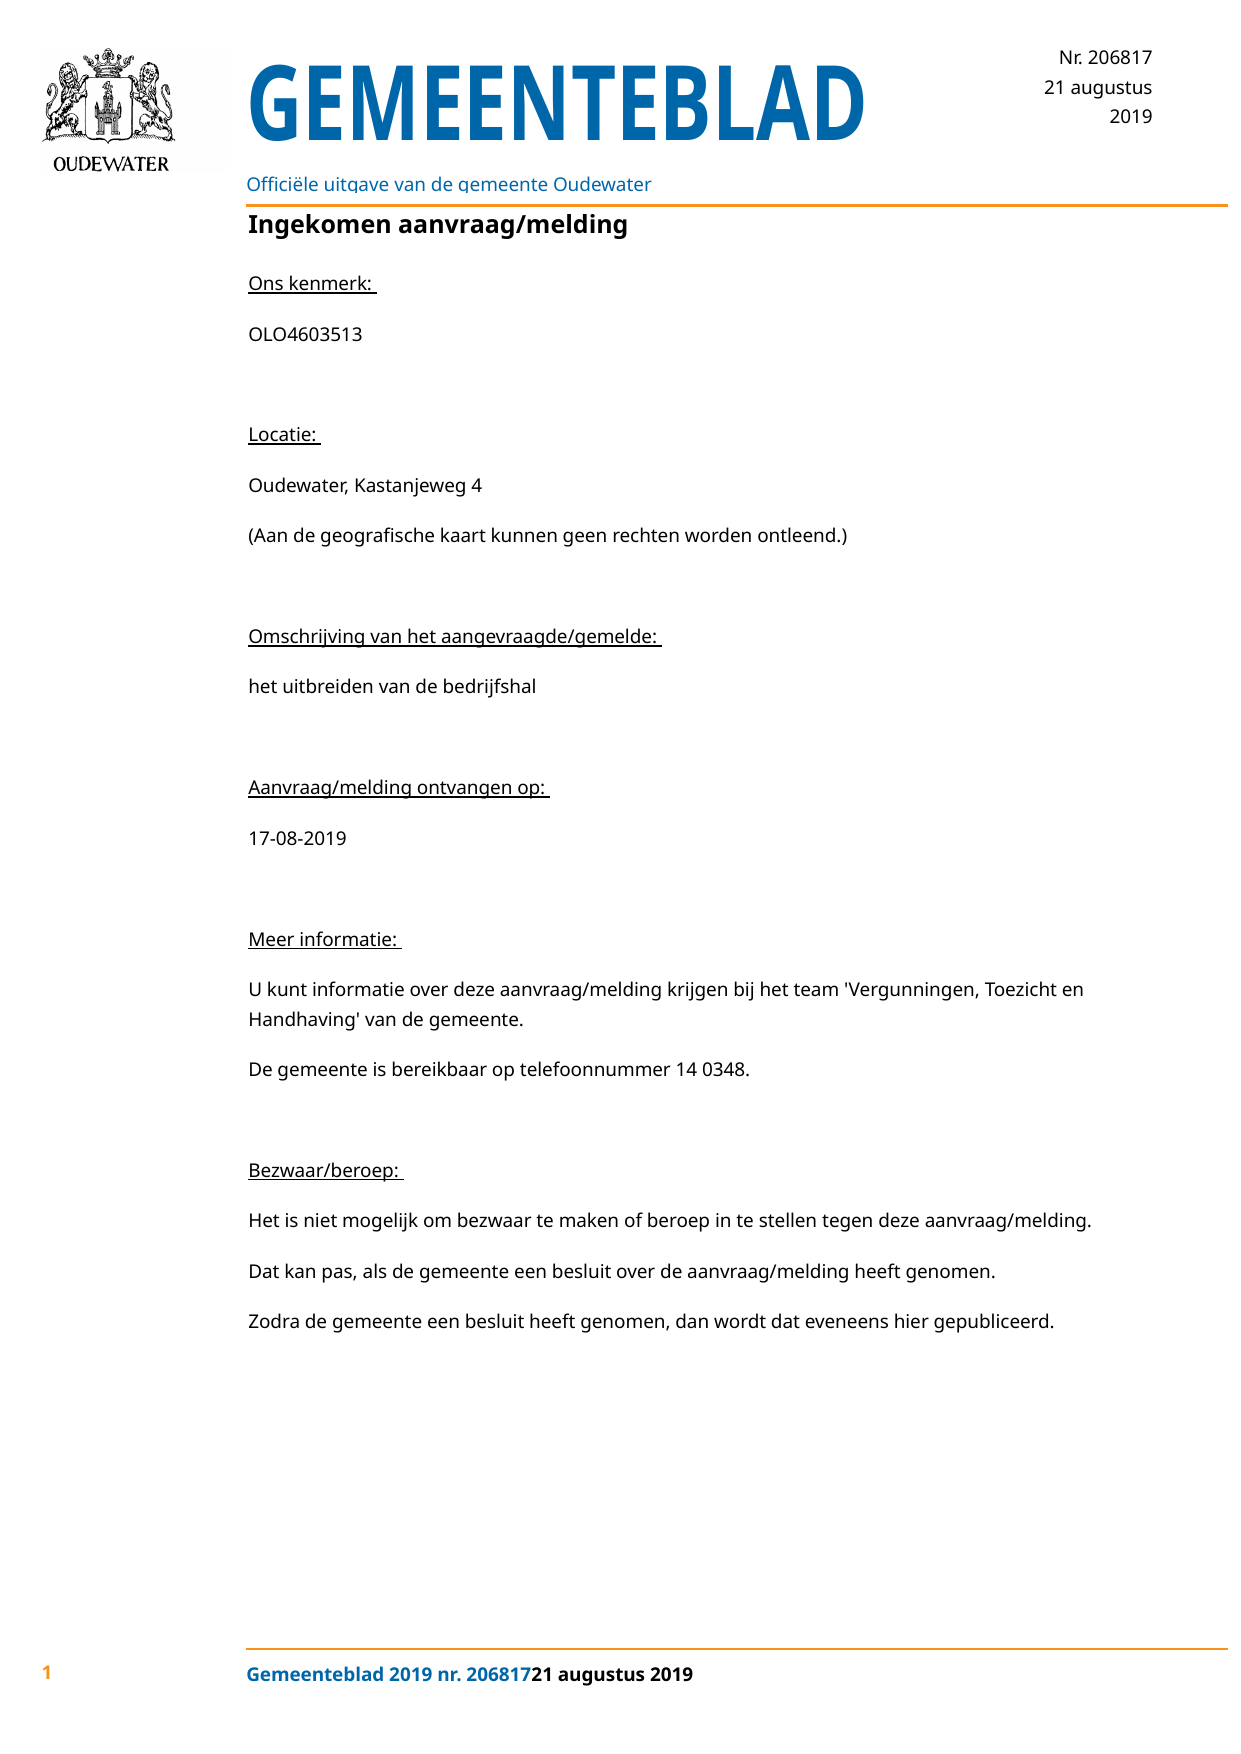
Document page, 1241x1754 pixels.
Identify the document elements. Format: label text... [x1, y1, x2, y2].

text Oudewater, Kastanjeweg 4 [248, 472, 1152, 498]
text De gemeente is bereikbaar op telefoonnummer 14 0348. [248, 1056, 1152, 1082]
text U kunt informatie over deze aanvraag/melding krijgen bij het team 'Vergunningen, Toezicht en Handhaving' van de gemeente. [248, 976, 1152, 1031]
text Meer informatie: [248, 926, 1152, 951]
text Ons kenmerk: [248, 270, 1152, 296]
text Dat kan pas, als de gemeente een besluit over de aanvraag/melding heeft genomen. [248, 1258, 1152, 1283]
text Ingekomen aanvraag/melding [248, 207, 1152, 241]
text Locatie: [248, 422, 1152, 447]
text Zodra de gemeente een besluit heeft genomen, dan wordt dat eveneens hier gepubliceerd. [248, 1308, 1152, 1334]
text Aanvraag/melding ontvangen op: [248, 774, 1152, 800]
text OLO4603513 [248, 321, 1152, 346]
text het uitbreiden van de bedrijfshal [248, 674, 1152, 699]
text (Aan de geografische kaart kunnen geen rechten worden ontleend.) [248, 522, 1152, 548]
picture [41, 47, 231, 172]
text 17-08-2019 [248, 825, 1152, 851]
text Bezwaar/beroep: [248, 1157, 1152, 1183]
text Het is niet mogelijk om bezwaar te maken of beroep in te stellen tegen deze aanvraag/melding. [248, 1207, 1152, 1233]
text Omschrijving van het aangevraagde/gemelde: [248, 623, 1152, 649]
